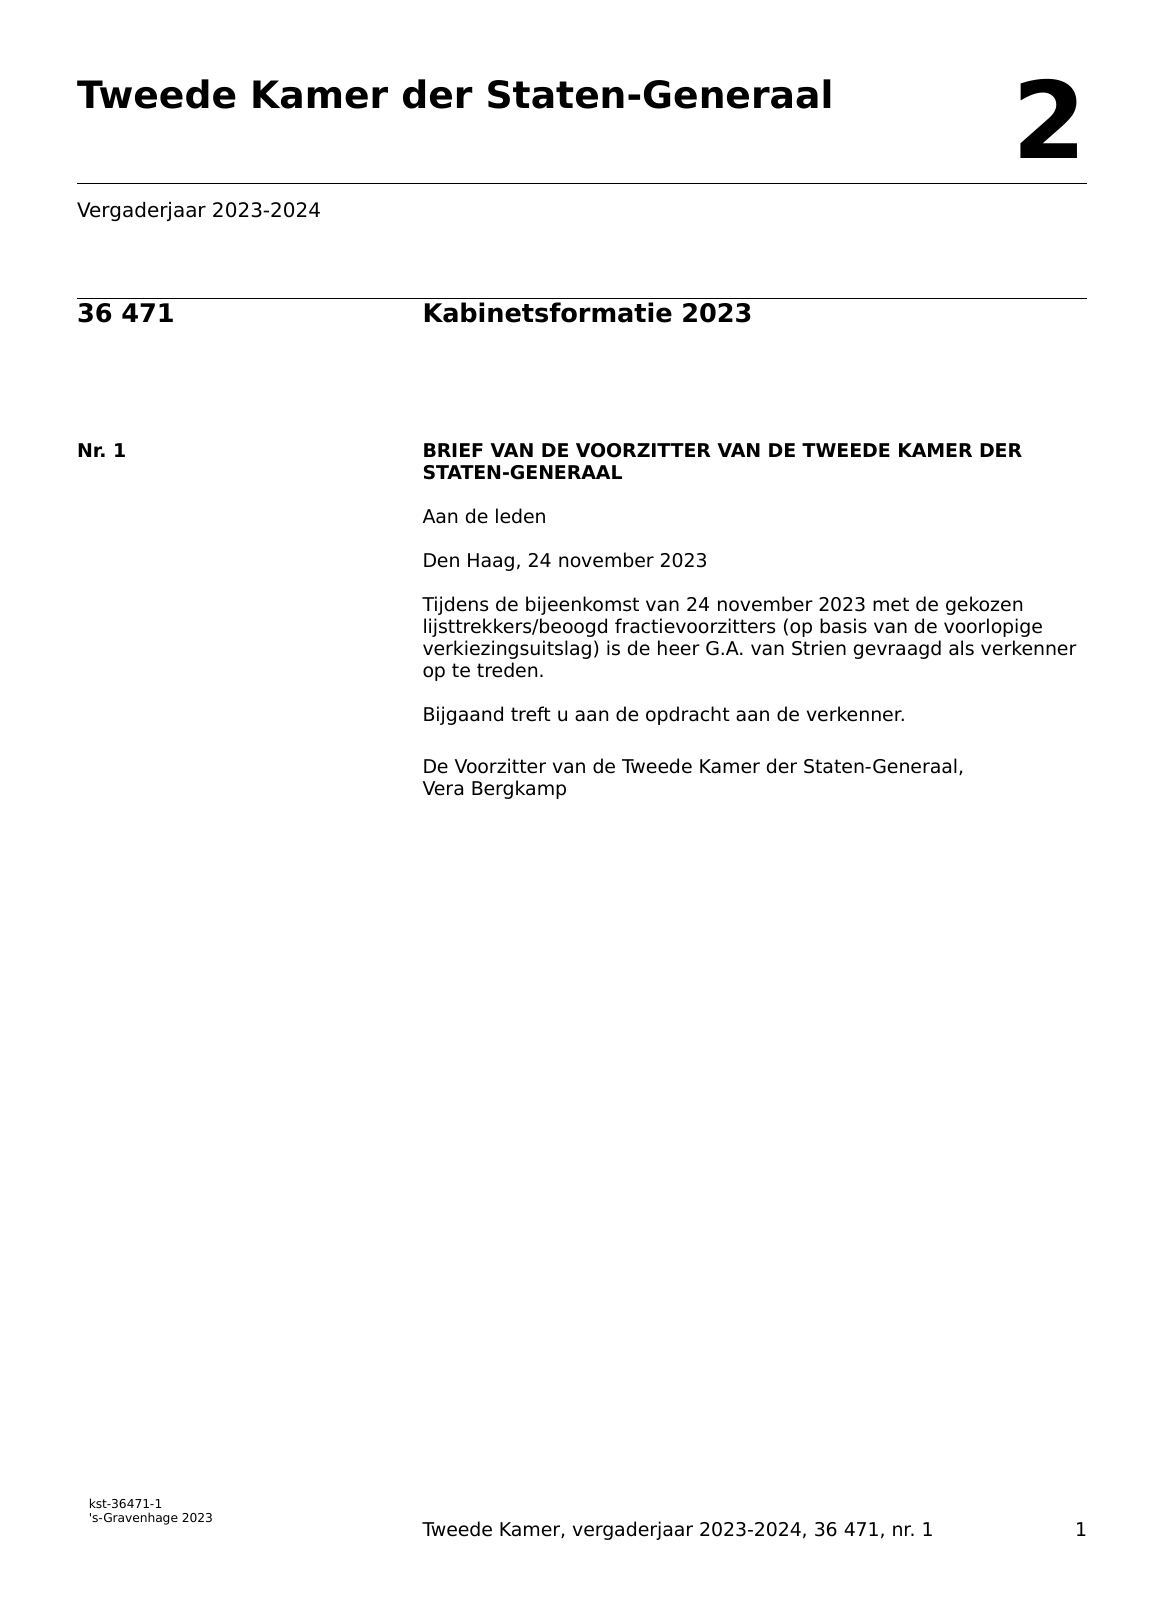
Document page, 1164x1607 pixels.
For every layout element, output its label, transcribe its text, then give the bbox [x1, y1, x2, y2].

text Aan de leden [422, 506, 1087, 528]
subtitle 36 471 Kabinetsformatie 2023 [77, 299, 1087, 329]
table_cell Vergaderjaar 2023-2024 [77, 184, 1087, 298]
table_header Tweede Kamer der Staten-Generaal [77, 59, 886, 183]
text Tijdens de bijeenkomst van 24 november 2023 met de gekozen lijsttrekkers/beoogd fractievoorzitters (op basis van de voorlopige verkiezingsuitslag) is de heer G.A. van Strien gevraagd als verkenner op te treden. [422, 594, 1087, 682]
table_header 2 [886, 59, 1087, 183]
text De Voorzitter van de Tweede Kamer der Staten-Generaal, Vera Bergkamp [422, 756, 1087, 800]
text Bijgaand treft u aan de opdracht aan de verkenner. [422, 704, 1087, 726]
text Den Haag, 24 november 2023 [422, 550, 1087, 572]
subtitle Nr. 1 BRIEF VAN DE VOORZITTER VAN DE TWEEDE KAMER DER STATEN-GENERAAL [77, 440, 1087, 484]
text kst-36471-1 [88, 1497, 323, 1511]
text 's-Gravenhage 2023 [88, 1511, 323, 1525]
